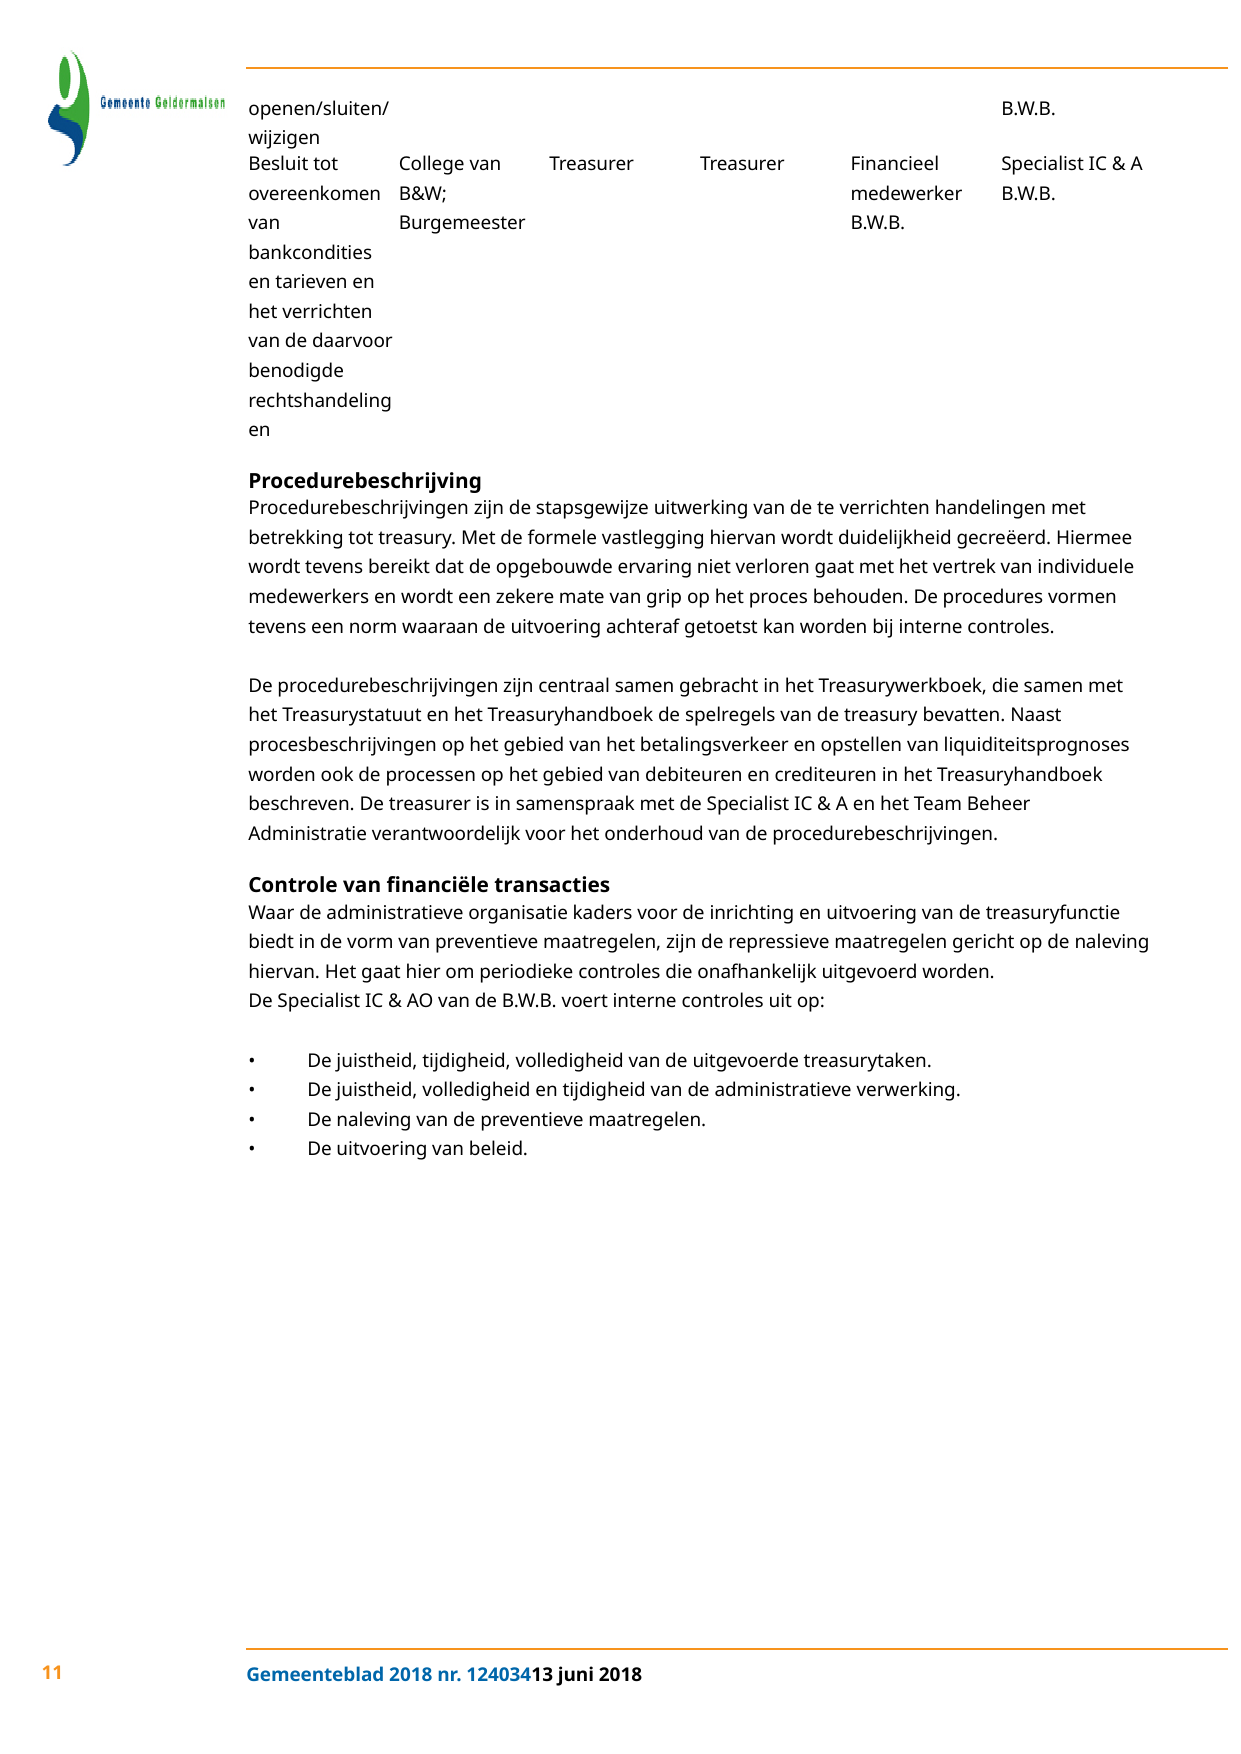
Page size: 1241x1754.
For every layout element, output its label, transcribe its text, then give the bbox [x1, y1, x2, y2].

table_cell College van B&W; Burgemeester [399, 150, 549, 442]
table_cell [399, 95, 549, 150]
table_cell Financieel medewerker B.W.B. [850, 150, 1001, 442]
table_cell openen/sluiten/wijzigen [248, 95, 398, 150]
list De juistheid, tijdigheid, volledigheid van de uitgevoerde treasurytaken. [248, 1047, 1152, 1072]
text Waar de administratieve organisatie kaders voor de inrichting en uitvoering van de treasuryfunctie biedt in de vorm van preventieve maatregelen, zijn de repressieve maatregelen gericht op de naleving hiervan. Het gaat hier om periodieke controles die onafhankelijk uitgevoerd worden. [248, 899, 1152, 984]
list De naleving van de preventieve maatregelen. [248, 1106, 1152, 1132]
table_cell [850, 95, 1001, 150]
text Procedurebeschrijving [248, 466, 1152, 494]
table_cell Treasurer [700, 150, 850, 442]
table_cell B.W.B. [1001, 95, 1152, 150]
table_cell [549, 95, 700, 150]
list De uitvoering van beleid. [248, 1136, 1152, 1161]
text Controle van financiële transacties [248, 870, 1152, 899]
table_cell [700, 95, 850, 150]
list De juistheid, volledigheid en tijdigheid van de administratieve verwerking. [248, 1076, 1152, 1102]
table_cell Treasurer [549, 150, 700, 442]
text Procedurebeschrijvingen zijn de stapsgewijze uitwerking van de te verrichten handelingen met betrekking tot treasury. Met de formele vastlegging hiervan wordt duidelijkheid gecreëerd. Hiermee wordt tevens bereikt dat de opgebouwde ervaring niet verloren gaat met het vertrek van individuele medewerkers en wordt een zekere mate van grip op het proces behouden. De procedures vormen tevens een norm waaraan de uitvoering achteraf getoetst kan worden bij interne controles. [248, 494, 1152, 639]
table_cell Besluit tot overeenkomen van bankcondities en tarieven en het verrichten van de daarvoor benodigde rechtshandelingen [248, 150, 398, 442]
table_cell Specialist IC & A B.W.B. [1001, 150, 1152, 442]
text De Specialist IC & AO van de B.W.B. voert interne controles uit op: [248, 988, 1152, 1013]
text De procedurebeschrijvingen zijn centraal samen gebracht in het Treasurywerkboek, die samen met het Treasurystatuut en het Treasuryhandboek de spelregels van de treasury bevatten. Naast procesbeschrijvingen op het gebied van het betalingsverkeer en opstellen van liquiditeitsprognoses worden ook de processen op het gebied van debiteuren en crediteuren in het Treasuryhandboek beschreven. De treasurer is in samenspraak met de Specialist IC & A en het Team Beheer Administratie verantwoordelijk voor het onderhoud van de procedurebeschrijvingen. [248, 672, 1152, 846]
picture [41, 47, 231, 172]
